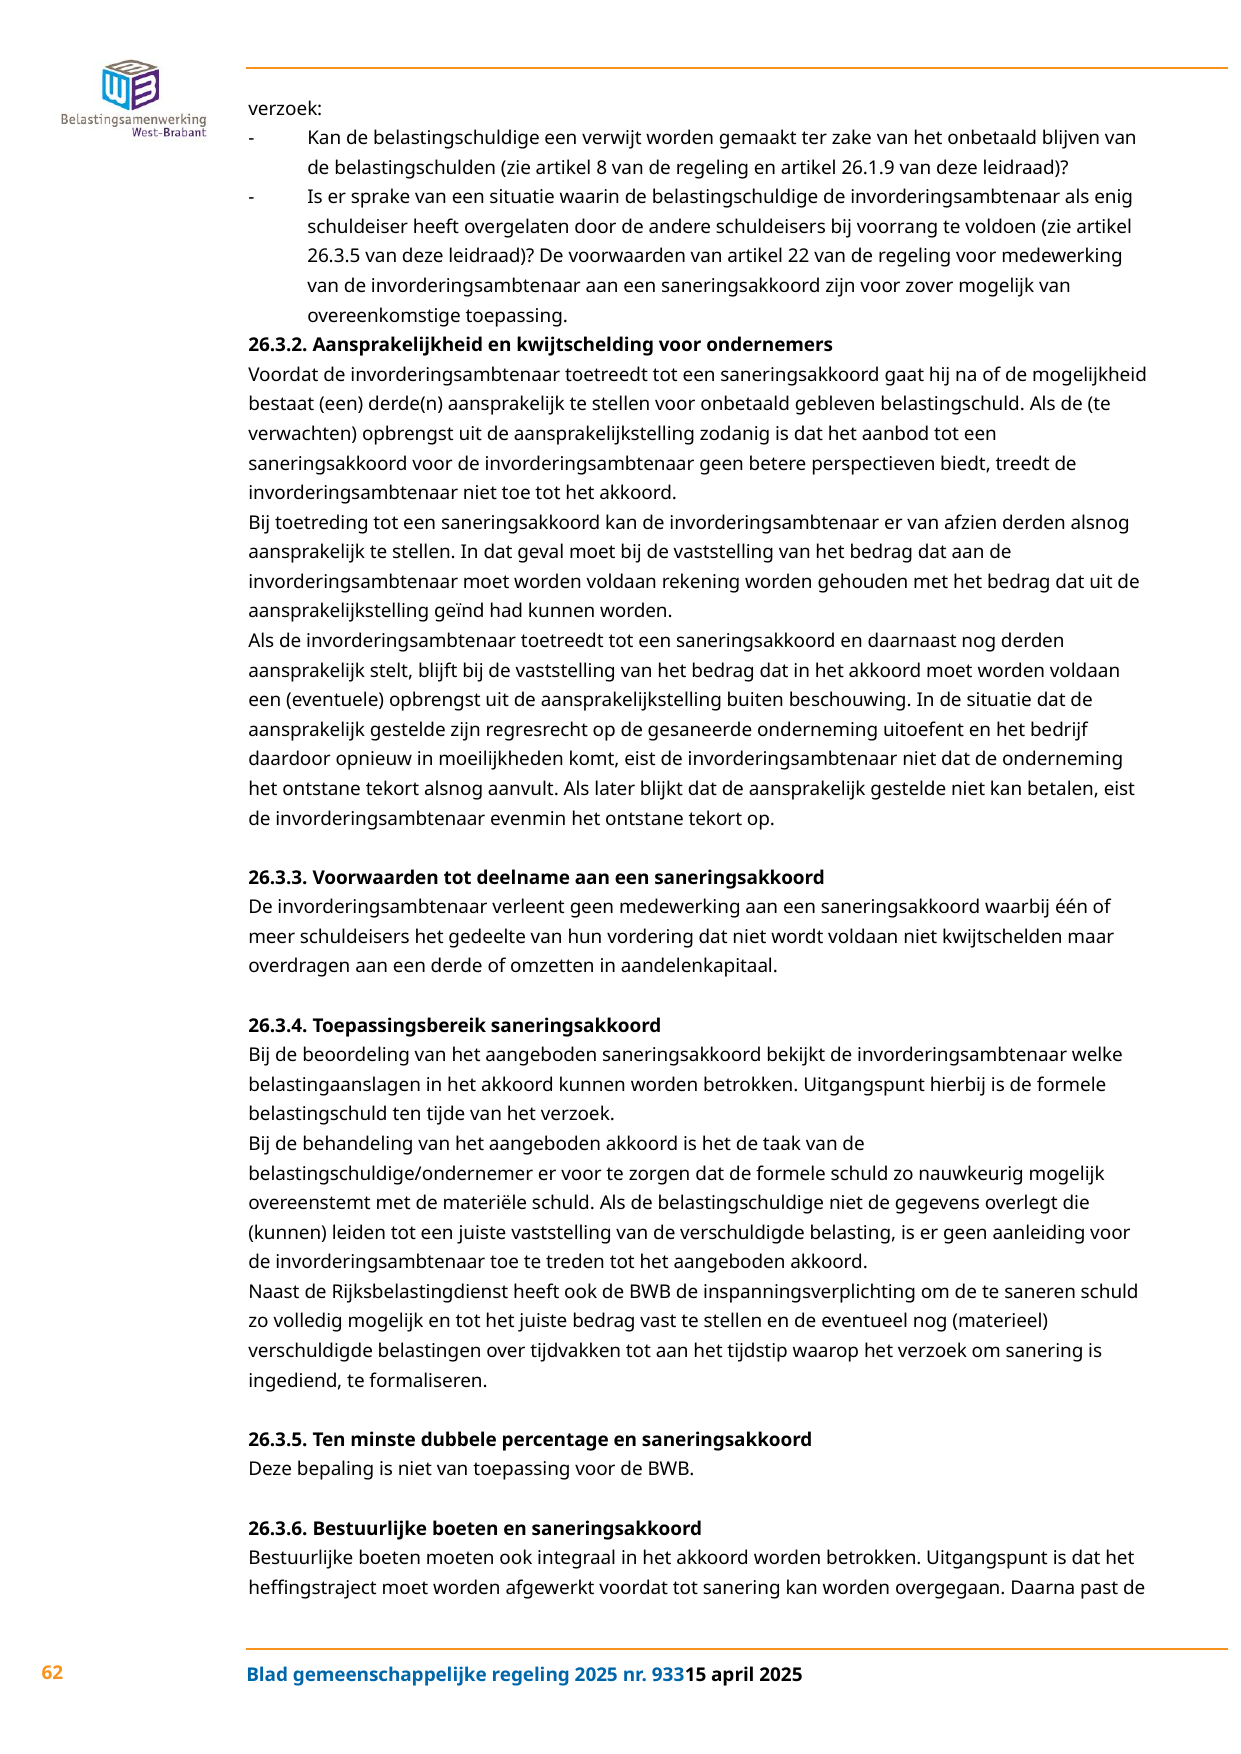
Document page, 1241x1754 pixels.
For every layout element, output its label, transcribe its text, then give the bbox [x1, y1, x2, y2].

text verzoek: [248, 95, 1152, 121]
text 26.3.6. Bestuurlijke boeten en saneringsakkoord [248, 1515, 1152, 1541]
text Naast de Rijksbelastingdienst heeft ook de BWB de inspanningsverplichting om de te saneren schuld zo volledig mogelijk en tot het juiste bedrag vast te stellen en de eventueel nog (materieel) verschuldigde belastingen over tijdvakken tot aan het tijdstip waarop het verzoek om sanering is ingediend, te formaliseren. [248, 1278, 1152, 1393]
list Is er sprake van een situatie waarin de belastingschuldige de invorderingsambtenaar als enig schuldeiser heeft overgelaten door de andere schuldeisers bij voorrang te voldoen (zie artikel 26.3.5 van deze leidraad)? De voorwaarden van artikel 22 van de regeling voor medewerking van de invorderingsambtenaar aan een saneringsakkoord zijn voor zover mogelijk van overeenkomstige toepassing. [248, 183, 1152, 328]
text Als de invorderingsambtenaar toetreedt tot een saneringsakkoord en daarnaast nog derden aansprakelijk stelt, blijft bij de vaststelling van het bedrag dat in het akkoord moet worden voldaan een (eventuele) opbrengst uit de aansprakelijkstelling buiten beschouwing. In de situatie dat de aansprakelijk gestelde zijn regresrecht op de gesaneerde onderneming uitoefent en het bedrijf daardoor opnieuw in moeilijkheden komt, eist de invorderingsambtenaar niet dat de onderneming het ontstane tekort alsnog aanvult. Als later blijkt dat de aansprakelijk gestelde niet kan betalen, eist de invorderingsambtenaar evenmin het ontstane tekort op. [248, 627, 1152, 831]
text 26.3.4. Toepassingsbereik saneringsakkoord [248, 1012, 1152, 1038]
text Bij toetreding tot een saneringsakkoord kan de invorderingsambtenaar er van afzien derden alsnog aansprakelijk te stellen. In dat geval moet bij de vaststelling van het bedrag dat aan de invorderingsambtenaar moet worden voldaan rekening worden gehouden met het bedrag dat uit de aansprakelijkstelling geïnd had kunnen worden. [248, 509, 1152, 623]
text Voordat de invorderingsambtenaar toetreedt tot een saneringsakkoord gaat hij na of de mogelijkheid bestaat (een) derde(n) aansprakelijk te stellen voor onbetaald gebleven belastingschuld. Als de (te verwachten) opbrengst uit de aansprakelijkstelling zodanig is dat het aanbod tot een saneringsakkoord voor de invorderingsambtenaar geen betere perspectieven biedt, treedt de invorderingsambtenaar niet toe tot het akkoord. [248, 361, 1152, 505]
text 26.3.5. Ten minste dubbele percentage en saneringsakkoord [248, 1426, 1152, 1452]
list Kan de belastingschuldige een verwijt worden gemaakt ter zake van het onbetaald blijven van de belastingschulden (zie artikel 8 van de regeling en artikel 26.1.9 van deze leidraad)? [248, 124, 1152, 180]
text Bij de behandeling van het aangeboden akkoord is het de taak van de belastingschuldige/ondernemer er voor te zorgen dat de formele schuld zo nauwkeurig mogelijk overeenstemt met de materiële schuld. Als de belastingschuldige niet de gegevens overlegt die (kunnen) leiden tot een juiste vaststelling van de verschuldigde belasting, is er geen aanleiding voor de invorderingsambtenaar toe te treden tot het aangeboden akkoord. [248, 1130, 1152, 1274]
text 26.3.2. Aansprakelijkheid en kwijtschelding voor ondernemers [248, 331, 1152, 357]
text Bestuurlijke boeten moeten ook integraal in het akkoord worden betrokken. Uitgangspunt is dat het heffingstraject moet worden afgewerkt voordat tot sanering kan worden overgegaan. Daarna past de [248, 1544, 1152, 1600]
text 26.3.3. Voorwaarden tot deelname aan een saneringsakkoord [248, 864, 1152, 890]
picture [41, 47, 231, 172]
text Bij de beoordeling van het aangeboden saneringsakkoord bekijkt de invorderingsambtenaar welke belastingaanslagen in het akkoord kunnen worden betrokken. Uitgangspunt hierbij is de formele belastingschuld ten tijde van het verzoek. [248, 1041, 1152, 1126]
text Deze bepaling is niet van toepassing voor de BWB. [248, 1456, 1152, 1481]
text De invorderingsambtenaar verleent geen medewerking aan een saneringsakkoord waarbij één of meer schuldeisers het gedeelte van hun vordering dat niet wordt voldaan niet kwijtschelden maar overdragen aan een derde of omzetten in aandelenkapitaal. [248, 893, 1152, 978]
